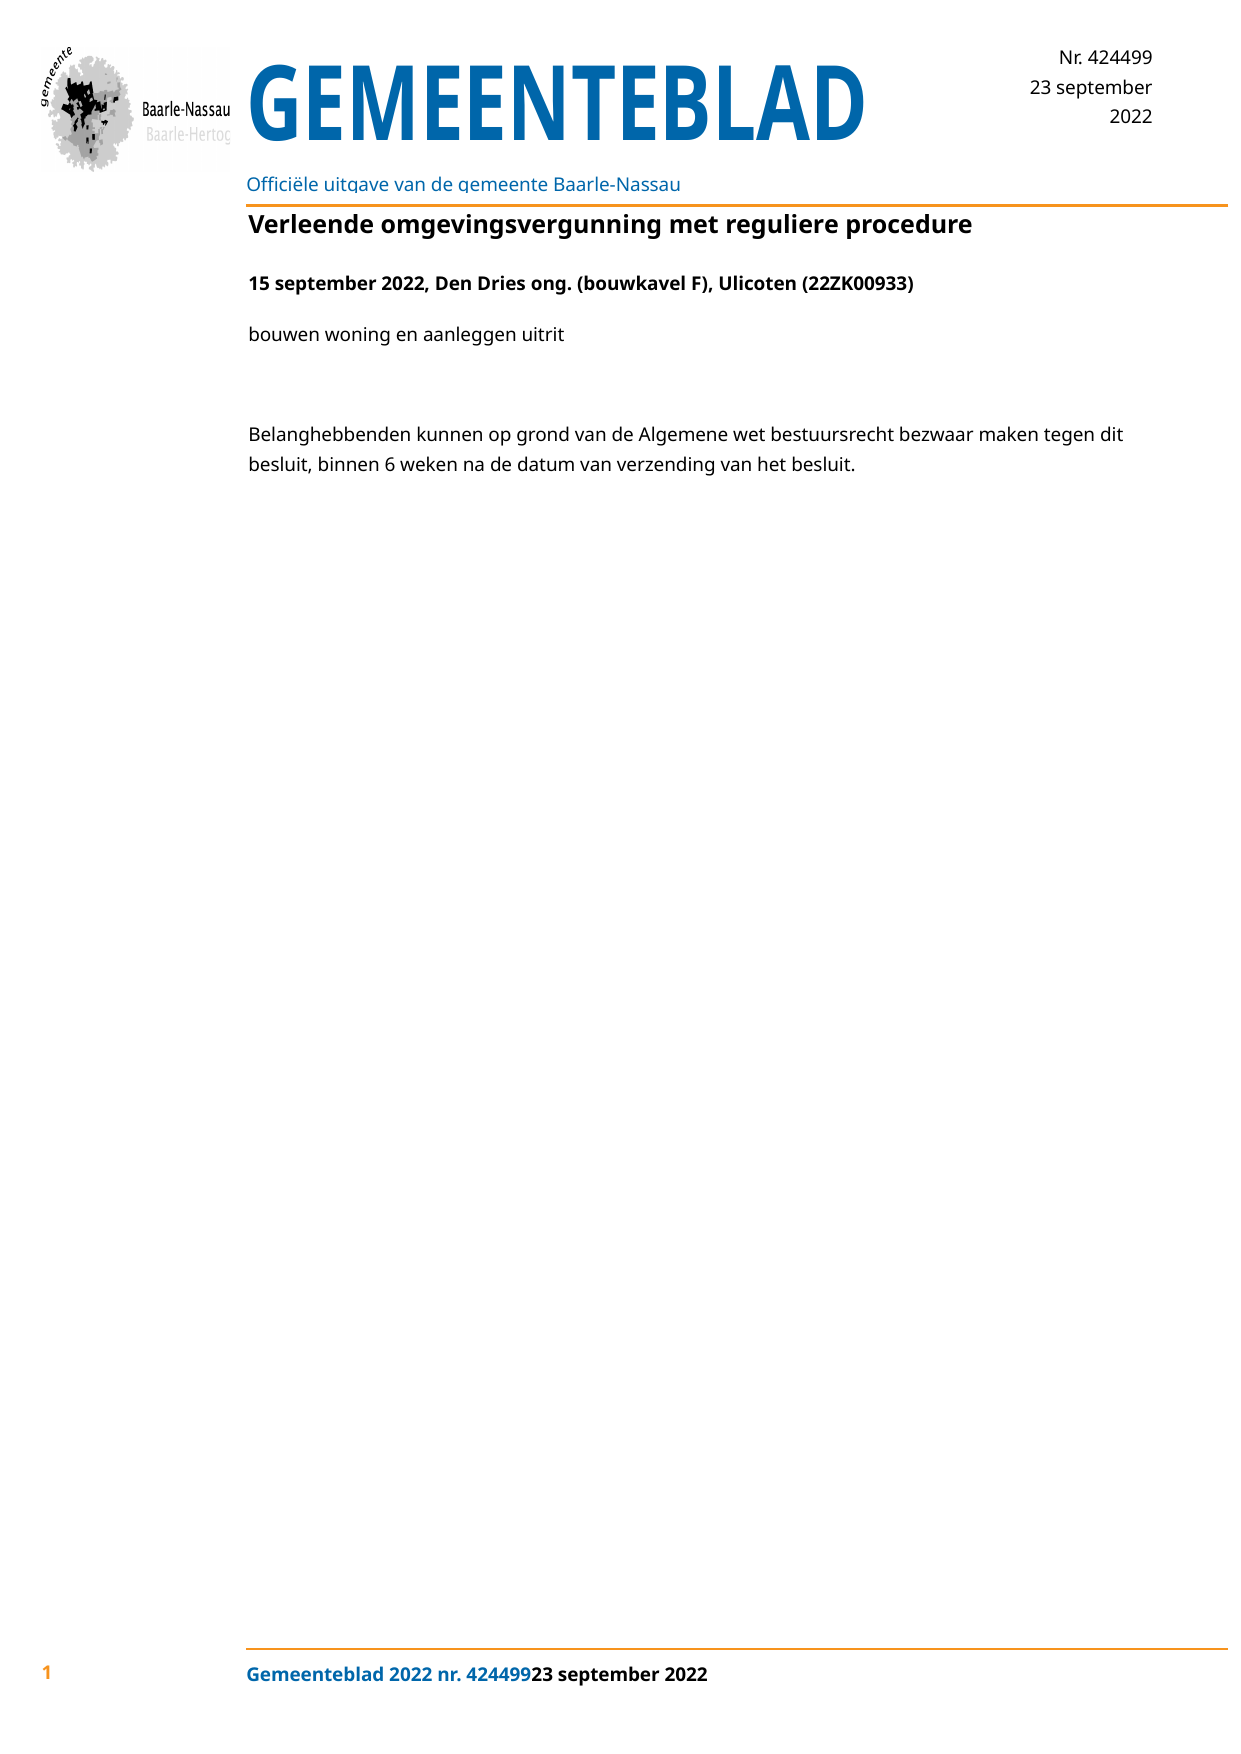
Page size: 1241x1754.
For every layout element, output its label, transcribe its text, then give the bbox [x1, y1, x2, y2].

picture [41, 47, 231, 172]
text bouwen woning en aanleggen uitrit [248, 321, 1152, 346]
text Verleende omgevingsvergunning met reguliere procedure [248, 207, 1152, 241]
text 15 september 2022, Den Dries ong. (bouwkavel F), Ulicoten (22ZK00933) [248, 270, 1152, 296]
text Belanghebbenden kunnen op grond van de Algemene wet bestuursrecht bezwaar maken tegen dit besluit, binnen 6 weken na de datum van verzending van het besluit. [248, 422, 1152, 477]
